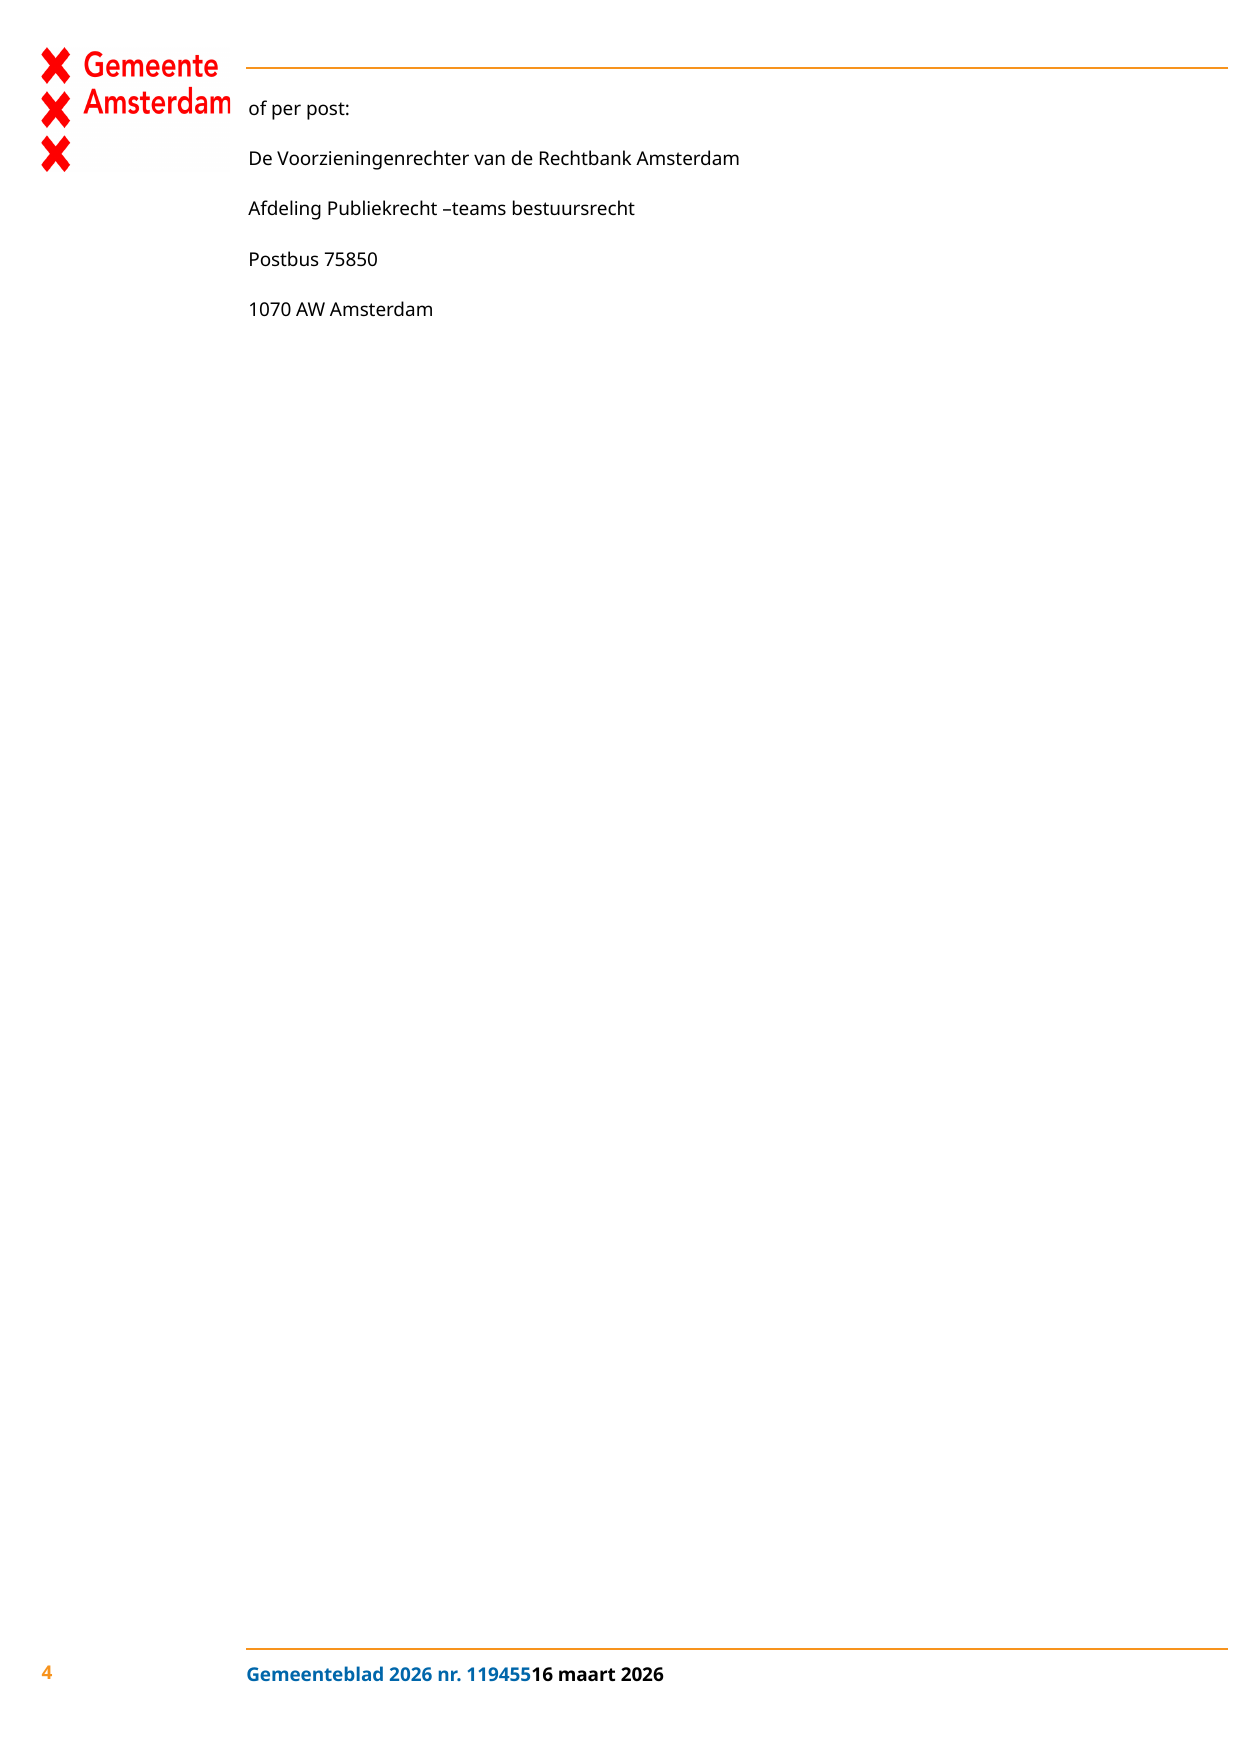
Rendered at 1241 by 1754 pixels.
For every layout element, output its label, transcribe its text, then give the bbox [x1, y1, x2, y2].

text Afdeling Publiekrecht –teams bestuursrecht [248, 196, 1152, 221]
text 1070 AW Amsterdam [248, 296, 1152, 322]
text Postbus 75850 [248, 246, 1152, 272]
text of per post: [248, 95, 1152, 121]
picture [41, 47, 231, 172]
text De Voorzieningenrechter van de Rechtbank Amsterdam [248, 145, 1152, 171]
